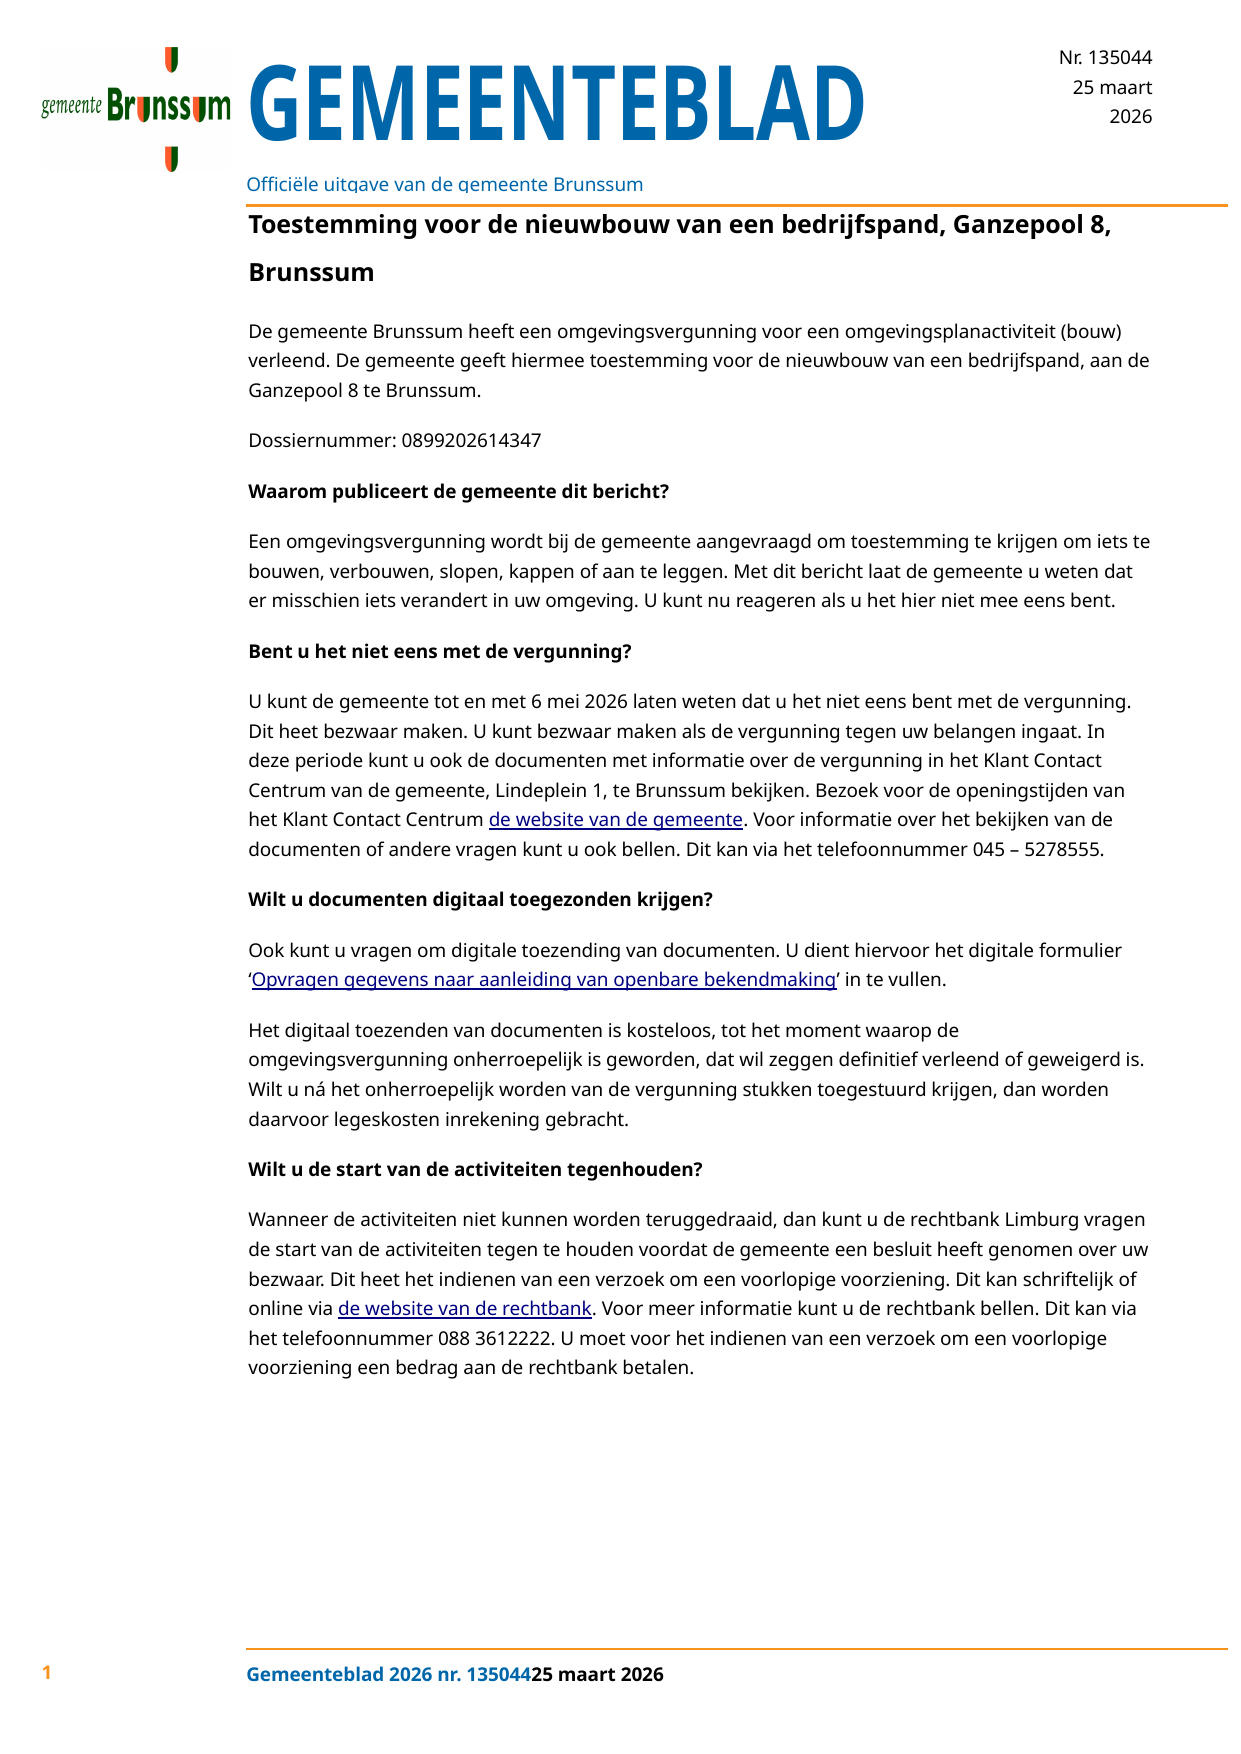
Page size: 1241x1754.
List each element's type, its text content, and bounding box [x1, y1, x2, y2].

text Toestemming voor de nieuwbouw van een bedrijfspand, Ganzepool 8, Brunssum [248, 207, 1152, 288]
text Wilt u de start van de activiteiten tegenhouden? [248, 1156, 1152, 1182]
text Bent u het niet eens met de vergunning? [248, 638, 1152, 664]
text Waarom publiceert de gemeente dit bericht? [248, 478, 1152, 504]
picture [41, 47, 231, 172]
text Wilt u documenten digitaal toegezonden krijgen? [248, 887, 1152, 912]
text De gemeente Brunssum heeft een omgevingsvergunning voor een omgevingsplanactiviteit (bouw) verleend. De gemeente geeft hiermee toestemming voor de nieuwbouw van een bedrijfspand, aan de Ganzepool 8 te Brunssum. [248, 318, 1152, 403]
text U kunt de gemeente tot en met 6 mei 2026 laten weten dat u het niet eens bent met de vergunning. Dit heet bezwaar maken. U kunt bezwaar maken als de vergunning tegen uw belangen ingaat. In deze periode kunt u ook de documenten met informatie over de vergunning in het Klant Contact Centrum van de gemeente, Lindeplein 1, te Brunssum bekijken. Bezoek voor de openingstijden van het Klant Contact Centrum de website van de gemeente. Voor informatie over het bekijken van de documenten of andere vragen kunt u ook bellen. Dit kan via het telefoonnummer 045 – 5278555. [248, 688, 1152, 862]
text Een omgevingsvergunning wordt bij de gemeente aangevraagd om toestemming te krijgen om iets te bouwen, verbouwen, slopen, kappen of aan te leggen. Met dit bericht laat de gemeente u weten dat er misschien iets verandert in uw omgeving. U kunt nu reageren als u het hier niet mee eens bent. [248, 528, 1152, 613]
text Dossiernummer: 0899202614347 [248, 427, 1152, 453]
text Ook kunt u vragen om digitale toezending van documenten. U dient hiervoor het digitale formulier ‘Opvragen gegevens naar aanleiding van openbare bekendmaking’ in te vullen. [248, 937, 1152, 992]
text Wanneer de activiteiten niet kunnen worden teruggedraaid, dan kunt u de rechtbank Limburg vragen de start van de activiteiten tegen te houden voordat de gemeente een besluit heeft genomen over uw bezwaar. Dit heet het indienen van een verzoek om een voorlopige voorziening. Dit kan schriftelijk of online via de website van de rechtbank. Voor meer informatie kunt u de rechtbank bellen. Dit kan via het telefoonnummer 088 3612222. U moet voor het indienen van een verzoek om een voorlopige voorziening een bedrag aan de rechtbank betalen. [248, 1207, 1152, 1380]
text Het digitaal toezenden van documenten is kosteloos, tot het moment waarop de omgevingsvergunning onherroepelijk is geworden, dat wil zeggen definitief verleend of geweigerd is. Wilt u ná het onherroepelijk worden van de vergunning stukken toegestuurd krijgen, dan worden daarvoor legeskosten inrekening gebracht. [248, 1017, 1152, 1132]
